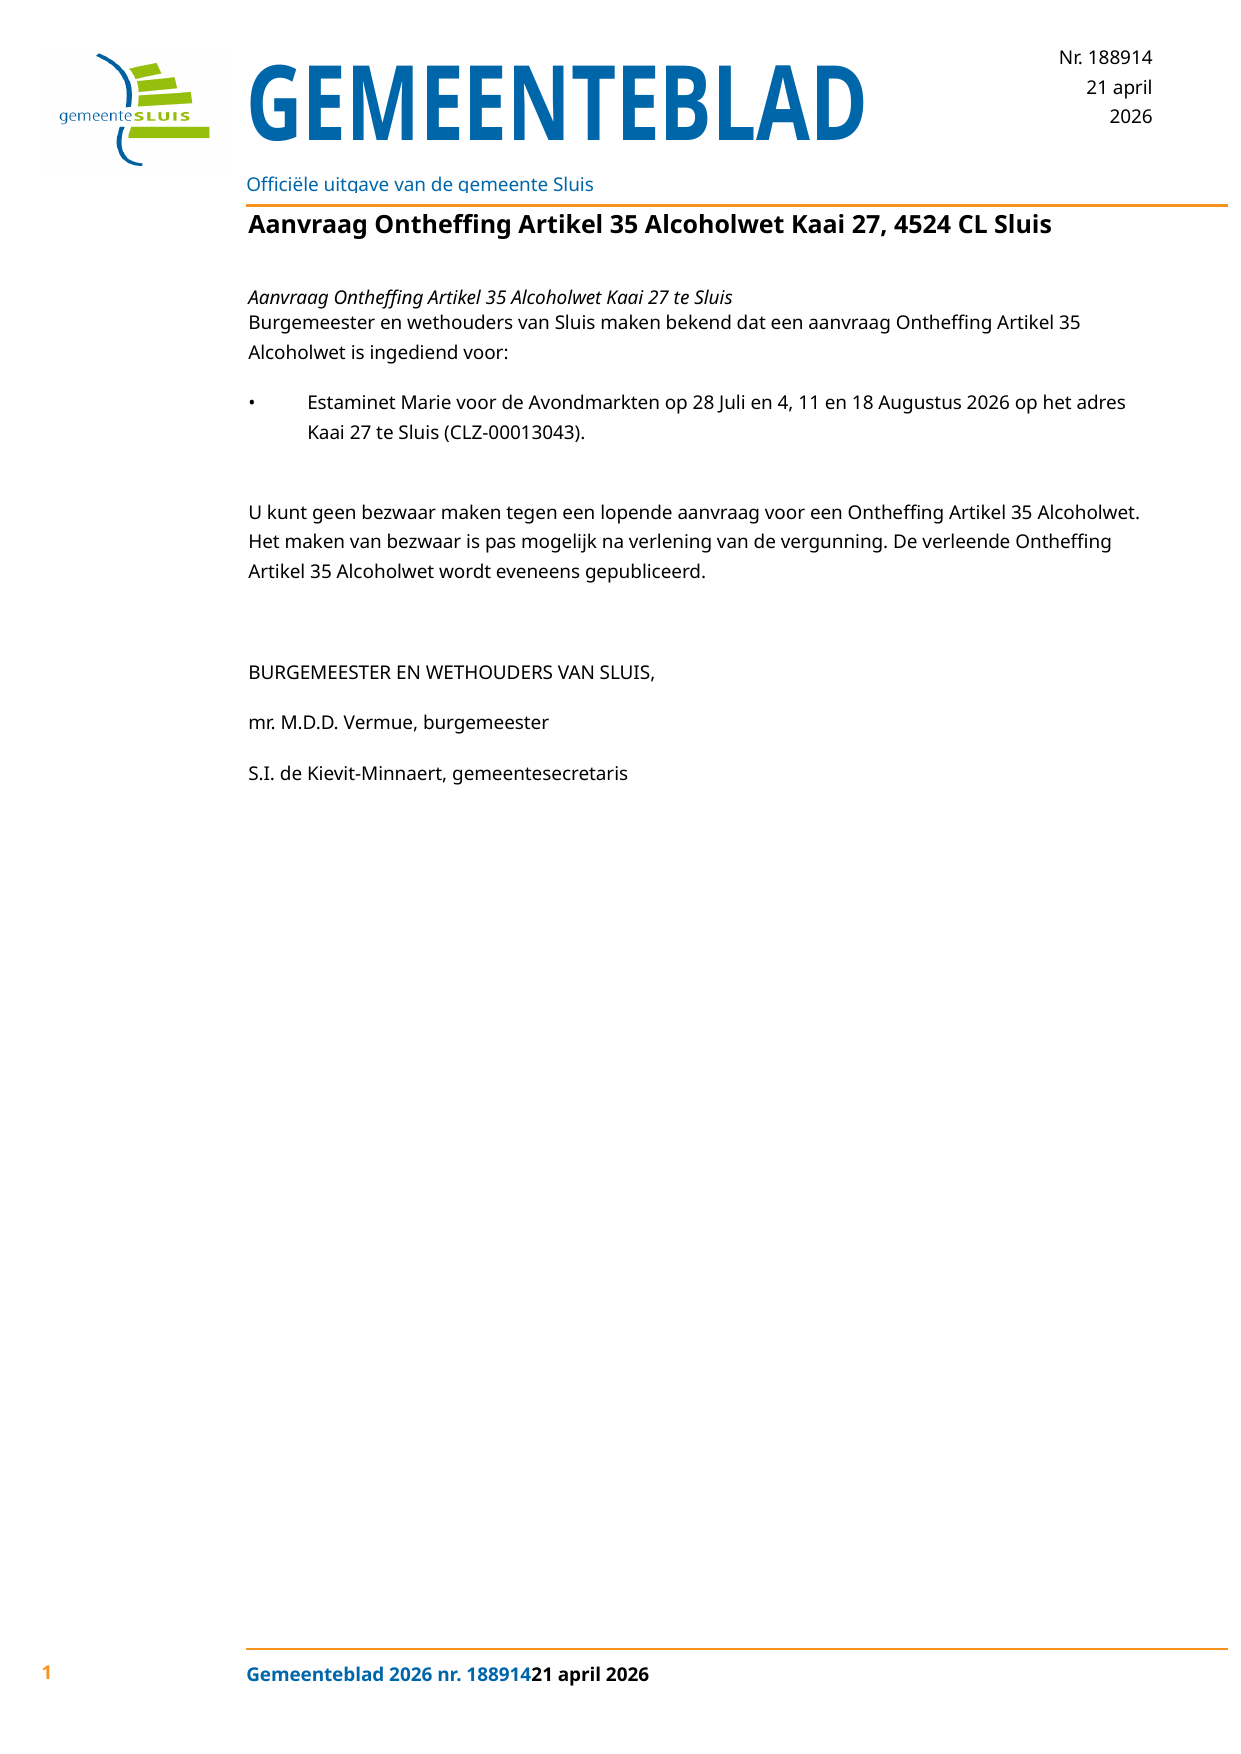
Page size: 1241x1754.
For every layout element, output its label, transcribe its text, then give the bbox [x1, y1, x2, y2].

text Aanvraag Ontheffing Artikel 35 Alcoholwet Kaai 27, 4524 CL Sluis [248, 207, 1152, 241]
text S.I. de Kievit-Minnaert, gemeentesecretaris [248, 760, 1152, 786]
list Estaminet Marie voor de Avondmarkten op 28 Juli en 4, 11 en 18 Augustus 2026 op het adres Kaai 27 te Sluis (CLZ-00013043). [248, 389, 1152, 445]
picture [41, 47, 231, 172]
text mr. M.D.D. Vermue, burgemeester [248, 709, 1152, 735]
text BURGEMEESTER EN WETHOUDERS VAN SLUIS, [248, 659, 1152, 685]
text Aanvraag Ontheffing Artikel 35 Alcoholwet Kaai 27 te Sluis [248, 284, 1152, 309]
text Burgemeester en wethouders van Sluis maken bekend dat een aanvraag Ontheffing Artikel 35 Alcoholwet is ingediend voor: [248, 309, 1152, 365]
text U kunt geen bezwaar maken tegen een lopende aanvraag voor een Ontheffing Artikel 35 Alcoholwet. Het maken van bezwaar is pas mogelijk na verlening van de vergunning. De verleende Ontheffing Artikel 35 Alcoholwet wordt eveneens gepubliceerd. [248, 499, 1152, 584]
